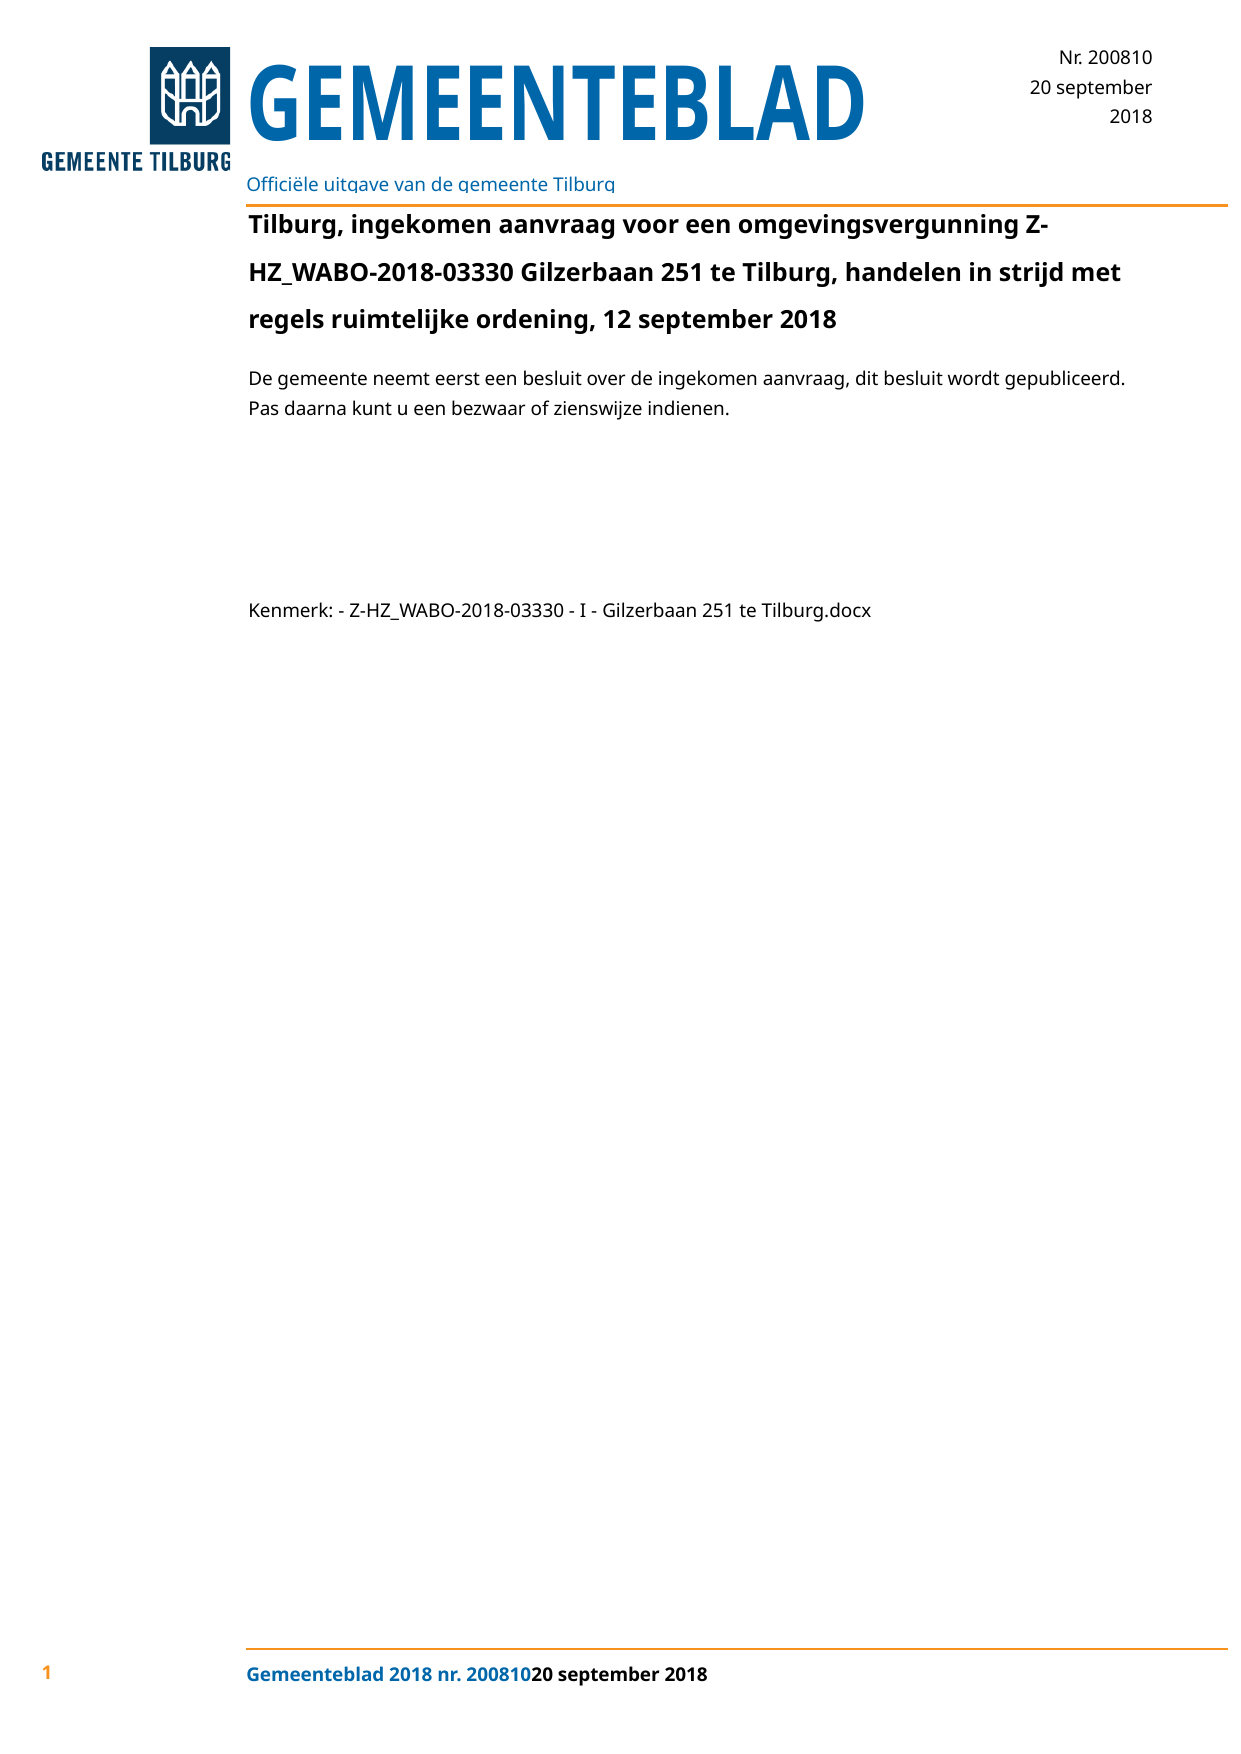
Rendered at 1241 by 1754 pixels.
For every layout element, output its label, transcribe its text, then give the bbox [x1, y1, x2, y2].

picture [41, 47, 231, 172]
text De gemeente neemt eerst een besluit over de ingekomen aanvraag, dit besluit wordt gepubliceerd. Pas daarna kunt u een bezwaar of zienswijze indienen. [248, 366, 1152, 421]
text Kenmerk: - Z-HZ_WABO-2018-03330 - I - Gilzerbaan 251 te Tilburg.docx [248, 597, 1152, 622]
text Tilburg, ingekomen aanvraag voor een omgevingsvergunning Z-HZ_WABO-2018-03330 Gilzerbaan 251 te Tilburg, handelen in strijd met regels ruimtelijke ordening, 12 september 2018 [248, 207, 1152, 336]
